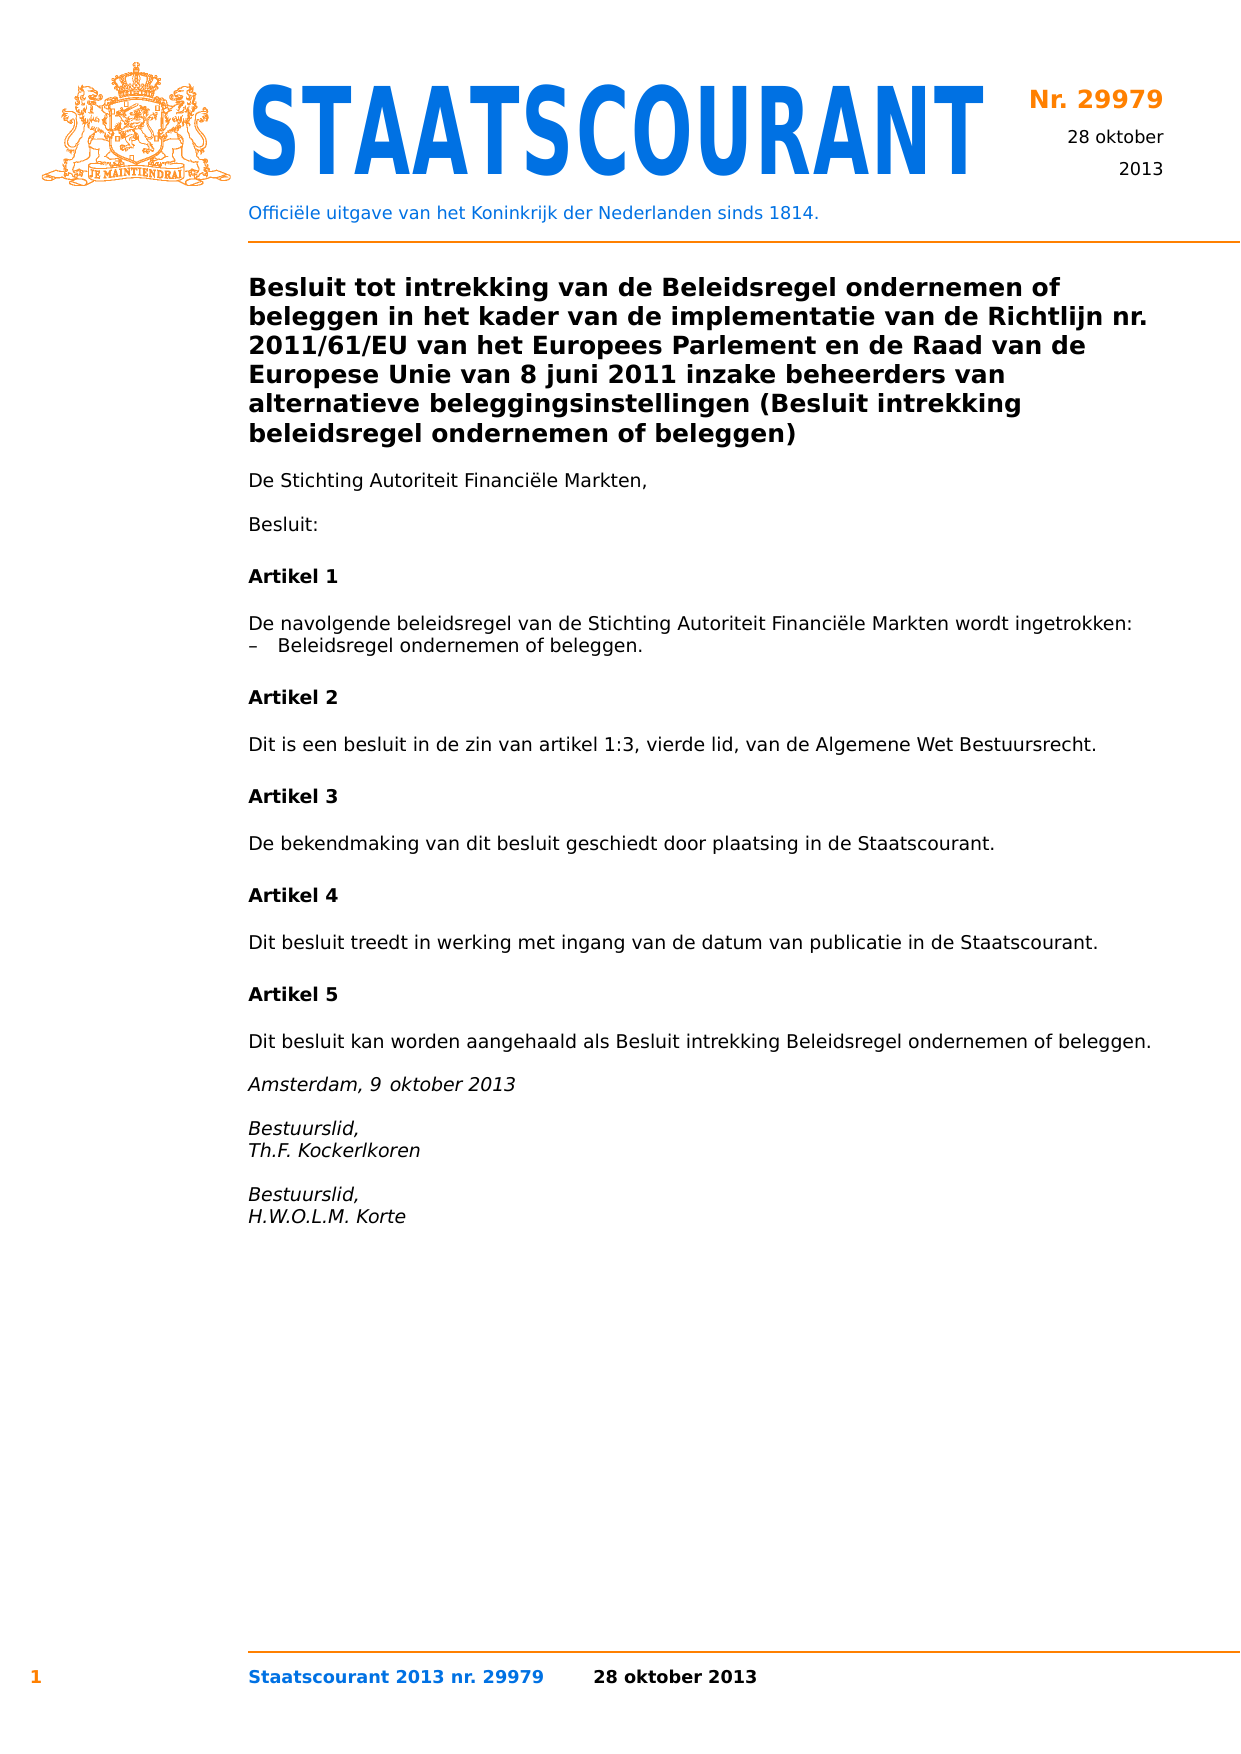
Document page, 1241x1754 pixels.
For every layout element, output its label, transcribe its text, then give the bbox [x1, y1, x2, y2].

subtitle Artikel 4 [248, 884, 1163, 907]
table_cell Officiële uitgave van het Koninkrijk der Nederlanden sinds 1814. [248, 203, 1240, 241]
text Bestuurslid, Th.F. Kockerlkoren [248, 1118, 1163, 1162]
table_header [25, 62, 248, 241]
text De Stichting Autoriteit Financiële Markten, [248, 470, 1163, 492]
picture [41, 62, 231, 186]
text Dit besluit kan worden aangehaald als Besluit intrekking Beleidsregel ondernemen of beleggen. [248, 1031, 1163, 1052]
table_cell 2013 [998, 153, 1240, 203]
table_cell 28 oktober [998, 121, 1240, 153]
text – Beleidsregel ondernemen of beleggen. [248, 635, 1163, 657]
text De bekendmaking van dit besluit geschiedt door plaatsing in de Staatscourant. [248, 833, 1163, 854]
table_header STAATSCOURANT [248, 62, 998, 203]
table_header Nr. 29979 [998, 62, 1240, 121]
text Amsterdam, 9 oktober 2013 [248, 1074, 1163, 1096]
text Bestuurslid, H.W.O.L.M. Korte [248, 1184, 1163, 1228]
subtitle Artikel 5 [248, 983, 1163, 1006]
text Dit besluit treedt in werking met ingang van de datum van publicatie in de Staatscourant. [248, 932, 1163, 953]
text De navolgende beleidsregel van de Stichting Autoriteit Financiële Markten wordt ingetrokken: [248, 613, 1163, 635]
text Besluit: [248, 514, 1163, 536]
text Dit is een besluit in de zin van artikel 1:3, vierde lid, van de Algemene Wet Bestuursrecht. [248, 734, 1163, 756]
subtitle Besluit tot intrekking van de Beleidsregel ondernemen of beleggen in het kader van de implementatie van de Richtlijn nr. 2011/61/EU van het Europees Parlement en de Raad van de Europese Unie van 8 juni 2011 inzake beheerders van alternatieve beleggingsinstellingen (Besluit intrekking beleidsregel ondernemen of beleggen) [248, 273, 1163, 448]
subtitle Artikel 3 [248, 786, 1163, 808]
subtitle Artikel 1 [248, 566, 1163, 588]
subtitle Artikel 2 [248, 687, 1163, 709]
